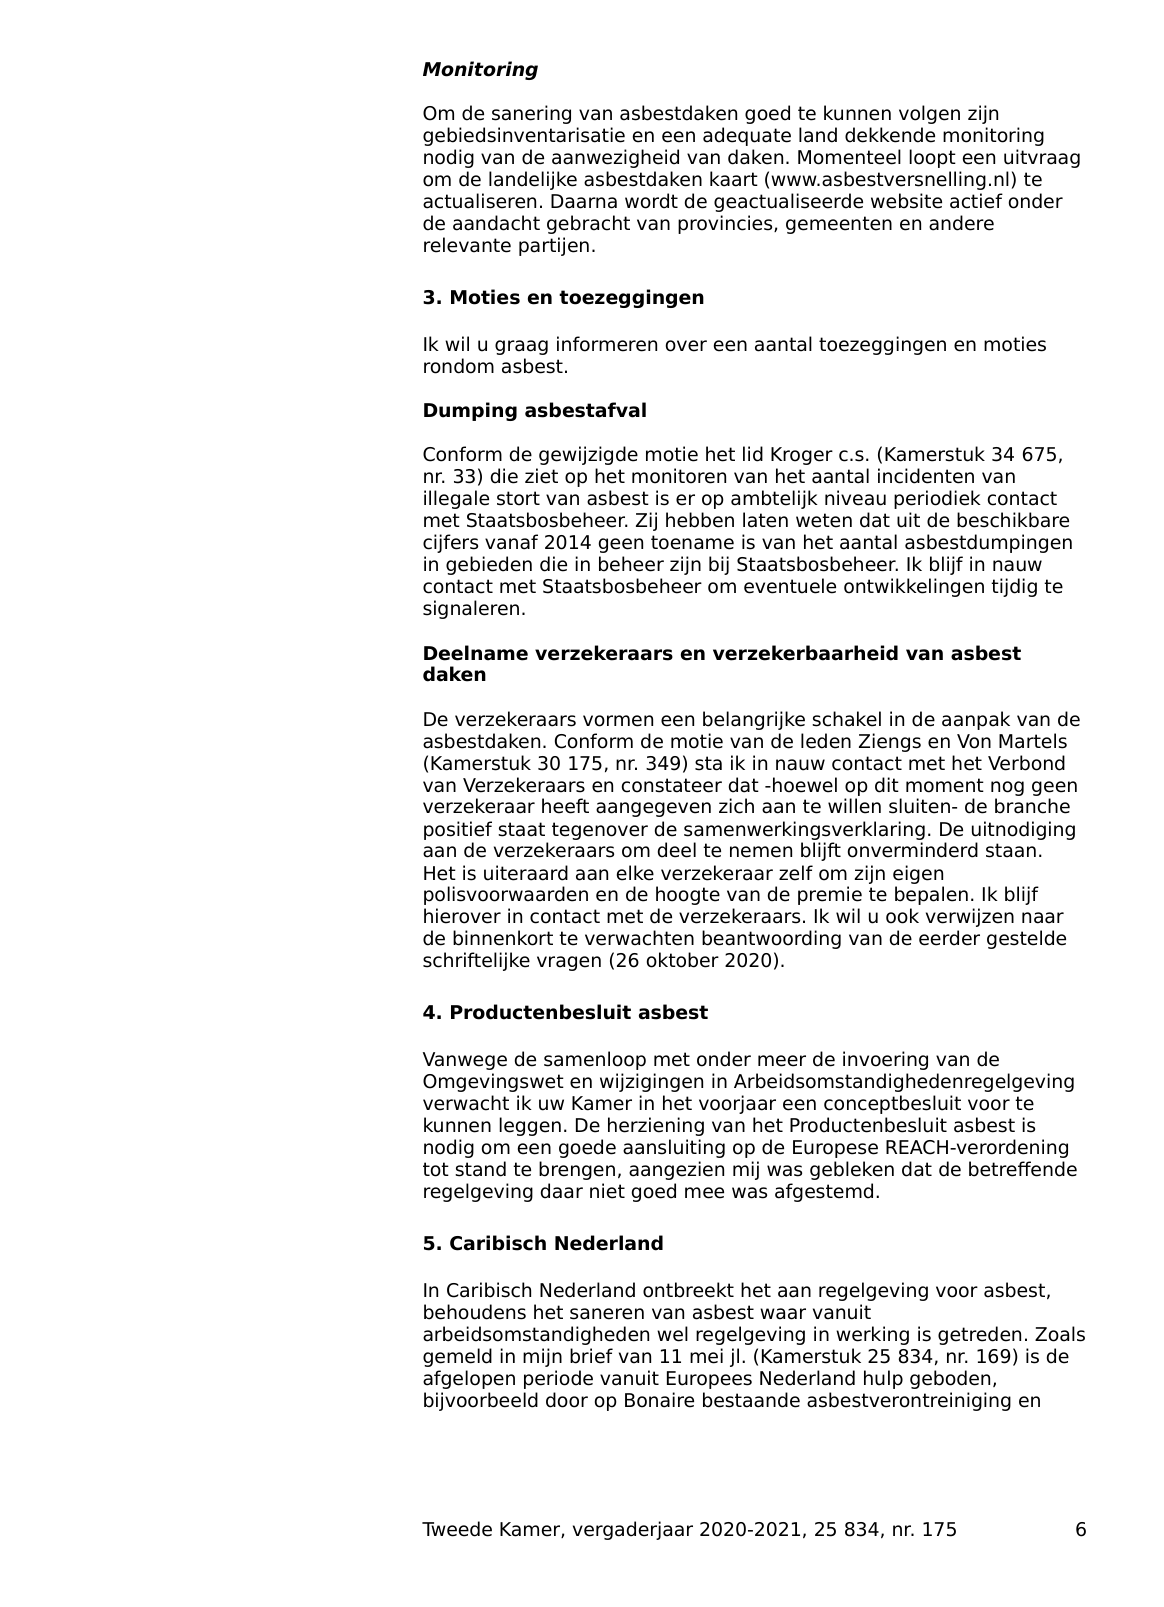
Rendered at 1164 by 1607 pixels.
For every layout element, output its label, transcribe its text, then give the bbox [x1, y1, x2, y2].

subtitle Deelname verzekeraars en verzekerbaarheid van asbest daken [422, 642, 1087, 686]
text Ik wil u graag informeren over een aantal toezeggingen en moties rondom asbest. [422, 334, 1087, 378]
text Om de sanering van asbestdaken goed te kunnen volgen zijn gebiedsinventarisatie en een adequate land dekkende monitoring nodig van de aanwezigheid van daken. Momenteel loopt een uitvraag om de landelijke asbestdaken kaart (www.asbestversnelling.nl) te actualiseren. Daarna wordt de geactualiseerde website actief onder de aandacht gebracht van provincies, gemeenten en andere relevante partijen. [422, 103, 1087, 257]
text Vanwege de samenloop met onder meer de invoering van de Omgevingswet en wijzigingen in Arbeidsomstandighedenregelgeving verwacht ik uw Kamer in het voorjaar een conceptbesluit voor te kunnen leggen. De herziening van het Productenbesluit asbest is nodig om een goede aansluiting op de Europese REACH-verordening tot stand te brengen, aangezien mij was gebleken dat de betreffende regelgeving daar niet goed mee was afgestemd. [422, 1049, 1087, 1203]
text In Caribisch Nederland ontbreekt het aan regelgeving voor asbest, behoudens het saneren van asbest waar vanuit arbeidsomstandigheden wel regelgeving in werking is getreden. Zoals gemeld in mijn brief van 11 mei jl. (Kamerstuk 25 834, nr. 169) is de afgelopen periode vanuit Europees Nederland hulp geboden, bijvoorbeeld door op Bonaire bestaande asbestverontreiniging en [422, 1280, 1087, 1412]
subtitle Dumping asbestafval [422, 400, 1087, 422]
text Het is uiteraard aan elke verzekeraar zelf om zijn eigen polisvoorwaarden en de hoogte van de premie te bepalen. Ik blijf hierover in contact met de verzekeraars. Ik wil u ook verwijzen naar de binnenkort te verwachten beantwoording van de eerder gestelde schriftelijke vragen (26 oktober 2020). [422, 862, 1087, 972]
text De verzekeraars vormen een belangrijke schakel in de aanpak van de asbestdaken. Conform de motie van de leden Ziengs en Von Martels (Kamerstuk 30 175, nr. 349) sta ik in nauw contact met het Verbond van Verzekeraars en constateer dat -hoewel op dit moment nog geen verzekeraar heeft aangegeven zich aan te willen sluiten- de branche positief staat tegenover de samenwerkingsverklaring. De uitnodiging aan de verzekeraars om deel te nemen blijft onverminderd staan. [422, 708, 1087, 862]
subtitle 3. Moties en toezeggingen [422, 287, 1087, 309]
subtitle Monitoring [422, 59, 1087, 81]
subtitle 5. Caribisch Nederland [422, 1233, 1087, 1255]
text Conform de gewijzigde motie het lid Kroger c.s. (Kamerstuk 34 675, nr. 33) die ziet op het monitoren van het aantal incidenten van illegale stort van asbest is er op ambtelijk niveau periodiek contact met Staatsbosbeheer. Zij hebben laten weten dat uit de beschikbare cijfers vanaf 2014 geen toename is van het aantal asbestdumpingen in gebieden die in beheer zijn bij Staatsbosbeheer. Ik blijf in nauw contact met Staatsbosbeheer om eventuele ontwikkelingen tijdig te signaleren. [422, 444, 1087, 620]
subtitle 4. Productenbesluit asbest [422, 1002, 1087, 1024]
